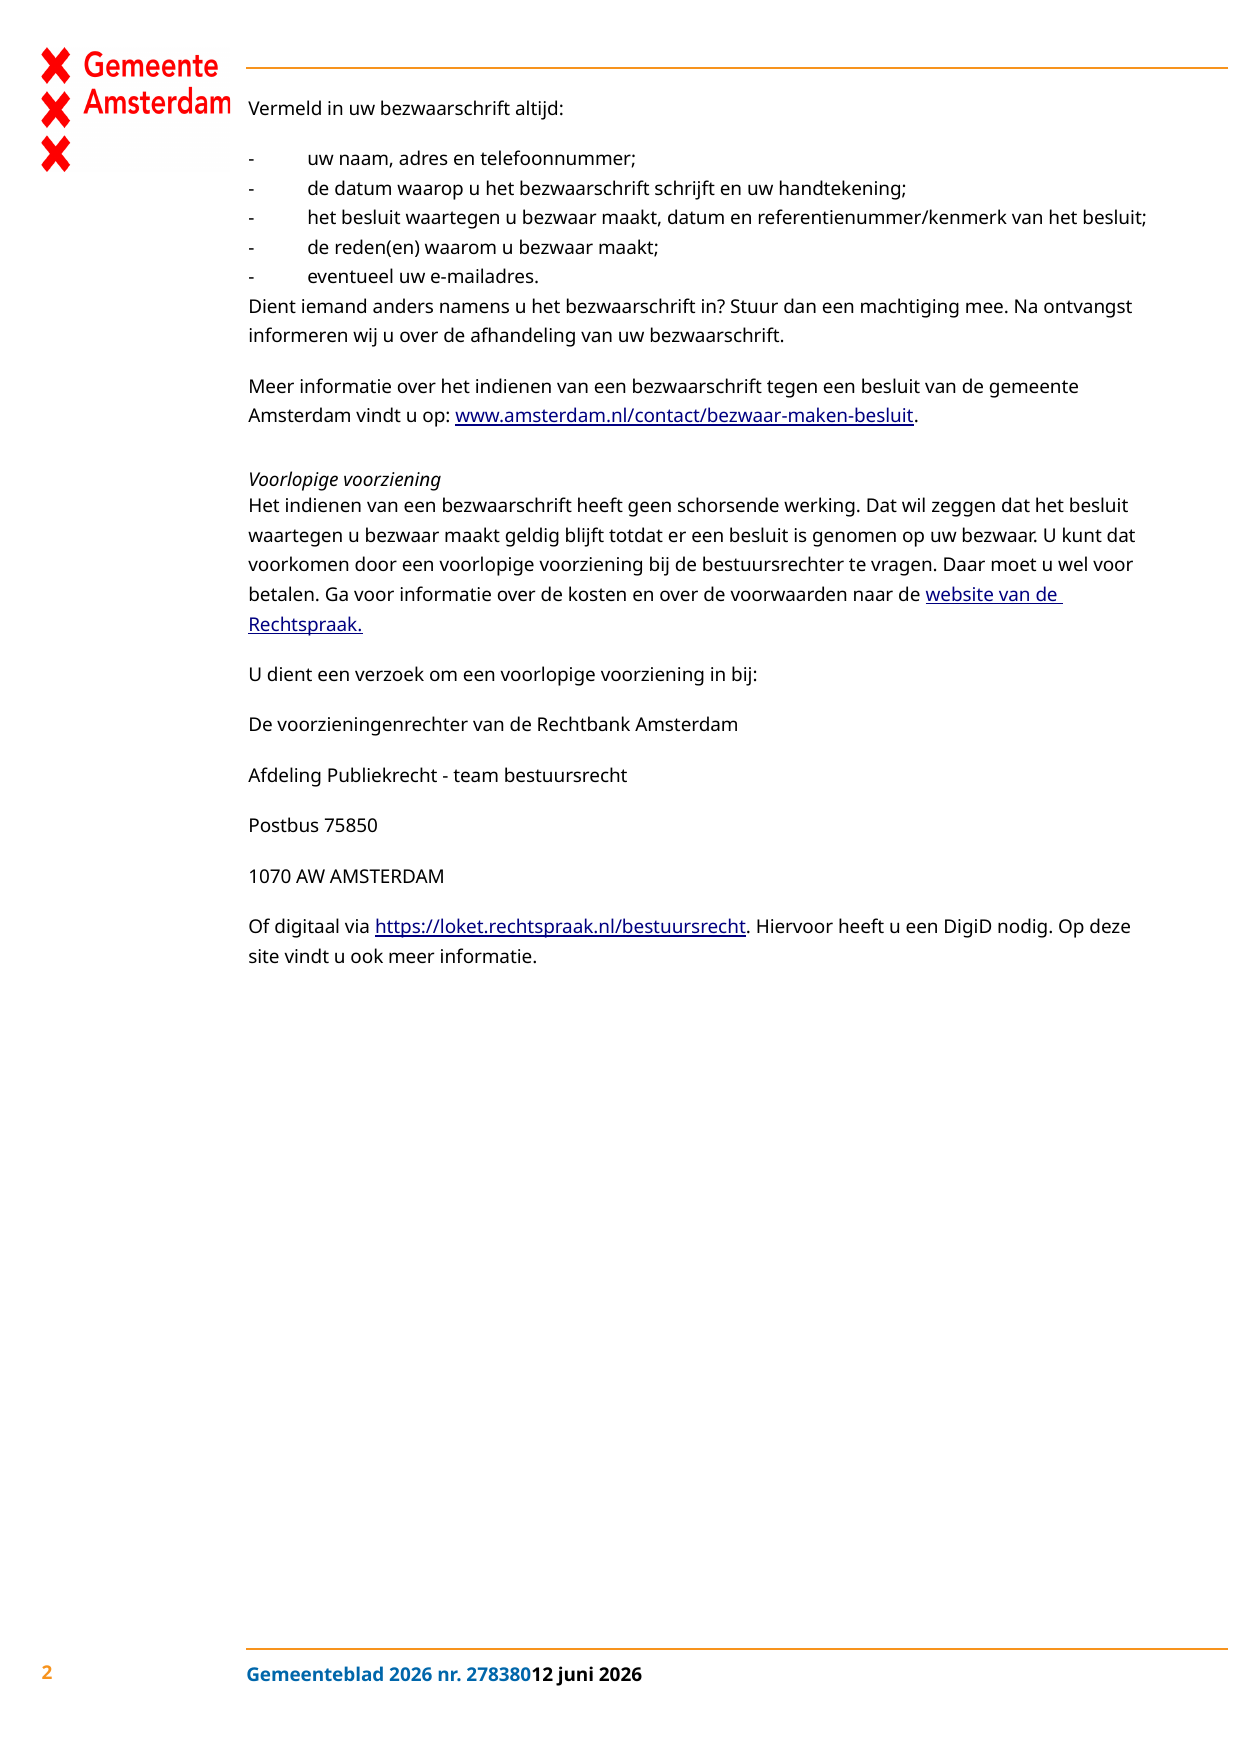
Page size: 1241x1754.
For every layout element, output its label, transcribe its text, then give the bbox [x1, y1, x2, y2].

list eventueel uw e-mailadres. [248, 263, 1152, 289]
text Het indienen van een bezwaarschrift heeft geen schorsende werking. Dat wil zeggen dat het besluit waartegen u bezwaar maakt geldig blijft totdat er een besluit is genomen op uw bezwaar. U kunt dat voorkomen door een voorlopige voorziening bij de bestuursrechter te vragen. Daar moet u wel voor betalen. Ga voor informatie over de kosten en over de voorwaarden naar de website van de Rechtspraak. [248, 492, 1152, 636]
text 1070 AW AMSTERDAM [248, 863, 1152, 888]
text Vermeld in uw bezwaarschrift altijd: [248, 95, 1152, 121]
text U dient een verzoek om een voorlopige voorziening in bij: [248, 661, 1152, 687]
text De voorzieningenrechter van de Rechtbank Amsterdam [248, 712, 1152, 737]
list de datum waarop u het bezwaarschrift schrijft en uw handtekening; [248, 175, 1152, 201]
text Of digitaal via https://loket.rechtspraak.nl/bestuursrecht. Hiervoor heeft u een DigiD nodig. Op deze site vindt u ook meer informatie. [248, 913, 1152, 968]
list uw naam, adres en telefoonnummer; [248, 145, 1152, 171]
list de reden(en) waarom u bezwaar maakt; [248, 234, 1152, 260]
text Afdeling Publiekrecht - team bestuursrecht [248, 762, 1152, 788]
text Dient iemand anders namens u het bezwaarschrift in? Stuur dan een machtiging mee. Na ontvangst informeren wij u over de afhandeling van uw bezwaarschrift. [248, 293, 1152, 348]
text Voorlopige voorziening [248, 467, 1152, 492]
text Postbus 75850 [248, 812, 1152, 838]
list het besluit waartegen u bezwaar maakt, datum en referentienummer/kenmerk van het besluit; [248, 204, 1152, 230]
picture [41, 47, 231, 172]
text Meer informatie over het indienen van een bezwaarschrift tegen een besluit van de gemeente Amsterdam vindt u op: www.amsterdam.nl/contact/bezwaar-maken-besluit. [248, 373, 1152, 428]
